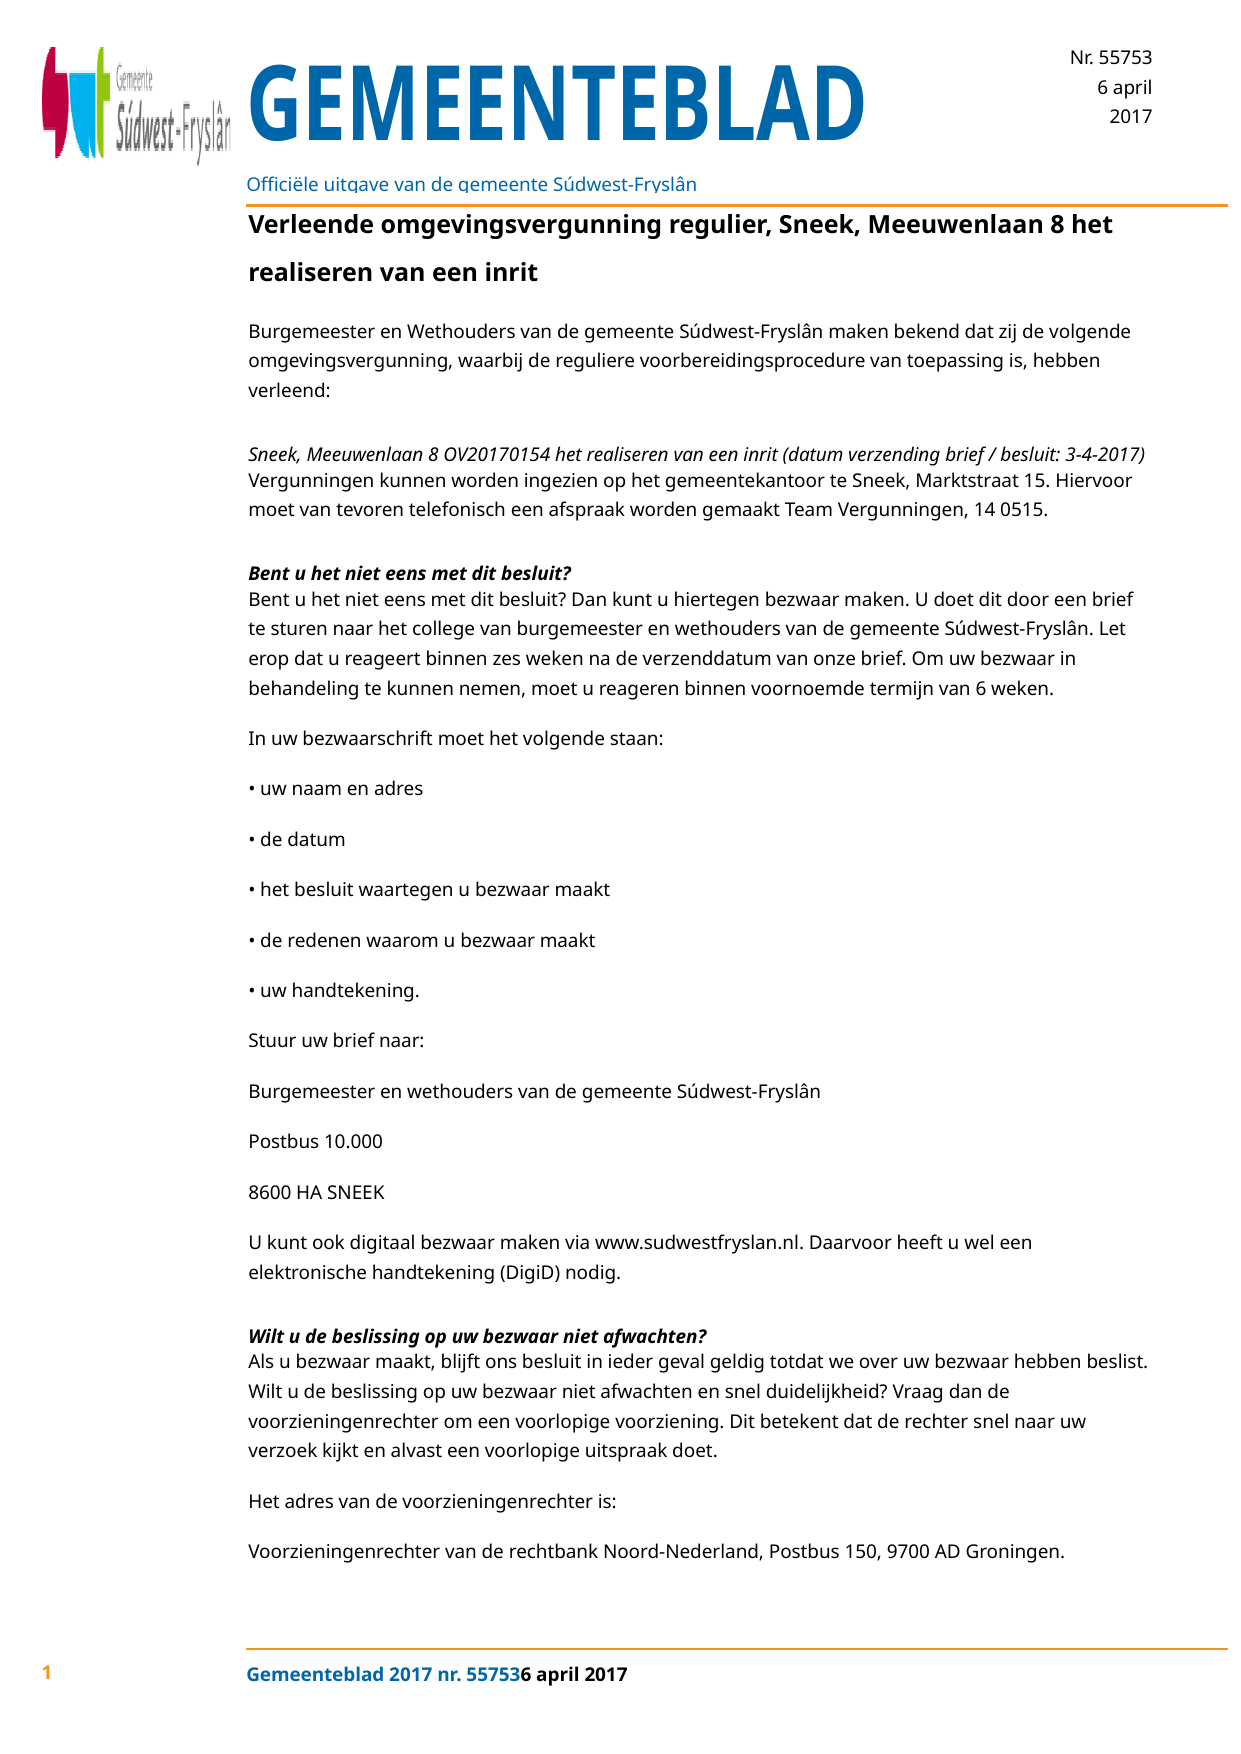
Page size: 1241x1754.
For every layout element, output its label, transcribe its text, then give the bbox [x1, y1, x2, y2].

text 8600 HA SNEEK [248, 1179, 1152, 1205]
text Vergunningen kunnen worden ingezien op het gemeentekantoor te Sneek, Marktstraat 15. Hiervoor moet van tevoren telefonisch een afspraak worden gemaakt Team Vergunningen, 14 0515. [248, 467, 1152, 522]
text Bent u het niet eens met dit besluit? [248, 560, 1152, 586]
text Burgemeester en wethouders van de gemeente Súdwest-Fryslân [248, 1078, 1152, 1104]
text • uw naam en adres [248, 776, 1152, 801]
text Bent u het niet eens met dit besluit? Dan kunt u hiertegen bezwaar maken. U doet dit door een brief te sturen naar het college van burgemeester en wethouders van de gemeente Súdwest-Fryslân. Let erop dat u reageert binnen zes weken na de verzenddatum van onze brief. Om uw bezwaar in behandeling te kunnen nemen, moet u reageren binnen voornoemde termijn van 6 weken. [248, 586, 1152, 701]
text • de redenen waarom u bezwaar maakt [248, 927, 1152, 953]
text Burgemeester en Wethouders van de gemeente Súdwest-Fryslân maken bekend dat zij de volgende omgevingsvergunning, waarbij de reguliere voorbereidingsprocedure van toepassing is, hebben verleend: [248, 318, 1152, 403]
text Verleende omgevingsvergunning regulier, Sneek, Meeuwenlaan 8 het realiseren van een inrit [248, 207, 1152, 288]
text • de datum [248, 826, 1152, 852]
text U kunt ook digitaal bezwaar maken via www.sudwestfryslan.nl. Daarvoor heeft u wel een elektronische handtekening (DigiD) nodig. [248, 1229, 1152, 1285]
text Het adres van de voorzieningenrechter is: [248, 1488, 1152, 1513]
text In uw bezwaarschrift moet het volgende staan: [248, 725, 1152, 751]
text Sneek, Meeuwenlaan 8 OV20170154 het realiseren van een inrit (datum verzending brief / besluit: 3-4-2017) [248, 441, 1152, 467]
text Stuur uw brief naar: [248, 1028, 1152, 1053]
text Wilt u de beslissing op uw bezwaar niet afwachten? [248, 1323, 1152, 1349]
text • het besluit waartegen u bezwaar maakt [248, 876, 1152, 902]
text Als u bezwaar maakt, blijft ons besluit in ieder geval geldig totdat we over uw bezwaar hebben beslist. Wilt u de beslissing op uw bezwaar niet afwachten en snel duidelijkheid? Vraag dan de voorzieningenrechter om een voorlopige voorziening. Dit betekent dat de rechter snel naar uw verzoek kijkt en alvast een voorlopige uitspraak doet. [248, 1349, 1152, 1463]
text Voorzieningenrechter van de rechtbank Noord-Nederland, Postbus 150, 9700 AD Groningen. [248, 1538, 1152, 1564]
text Postbus 10.000 [248, 1128, 1152, 1154]
picture [41, 47, 231, 172]
text • uw handtekening. [248, 977, 1152, 1003]
